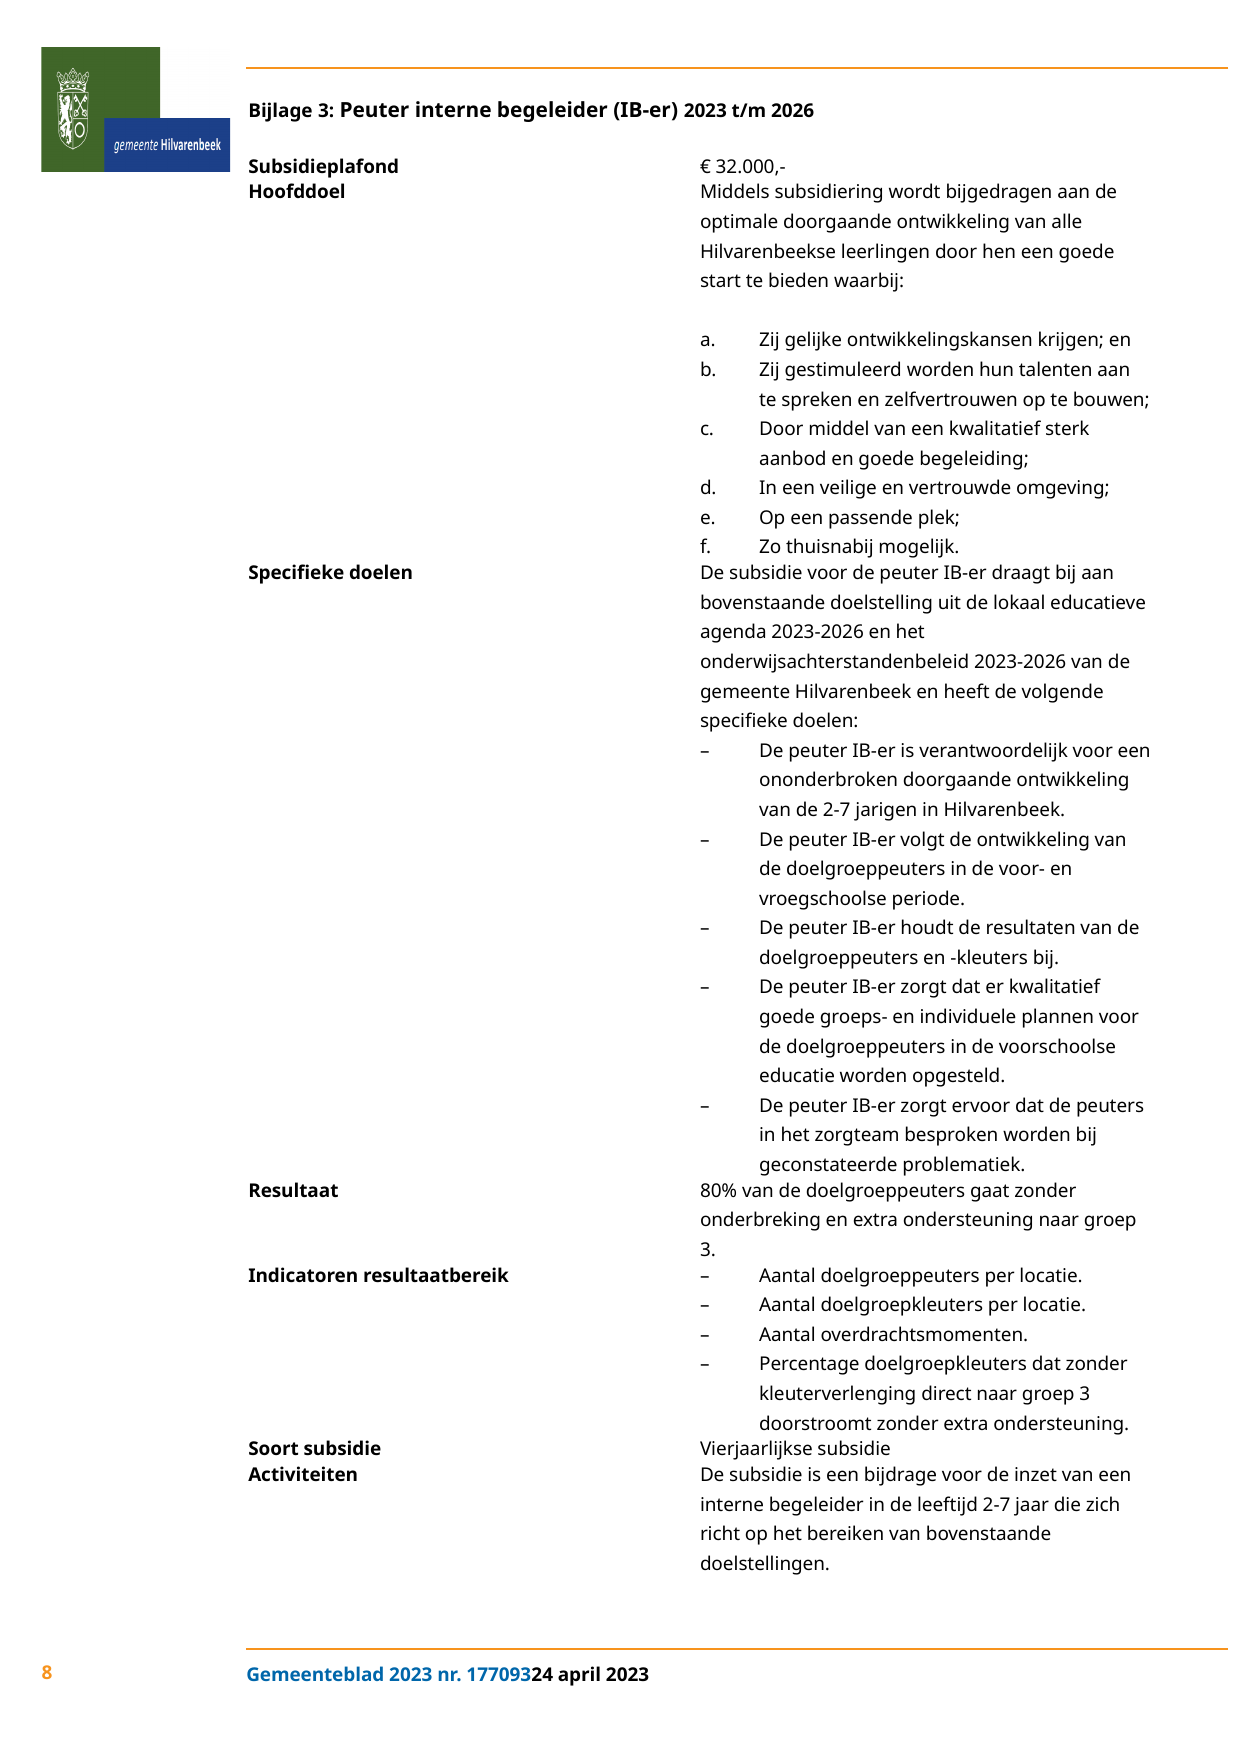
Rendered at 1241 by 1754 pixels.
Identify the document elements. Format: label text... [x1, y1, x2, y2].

table_cell Hoofddoel [248, 179, 700, 559]
table_cell 80% van de doelgroeppeuters gaat zonder onderbreking en extra ondersteuning naar groep 3. [700, 1177, 1152, 1262]
table_header € 32.000,- [700, 153, 1152, 179]
text Bijlage 3: Peuter interne begeleider (IB-er) 2023 t/m 2026 [248, 95, 1152, 123]
table_header Subsidieplafond [248, 153, 700, 179]
table_cell Vierjaarlijkse subsidie [700, 1435, 1152, 1461]
table_cell Middels subsidiering wordt bijgedragen aan de optimale doorgaande ontwikkeling van alle Hilvarenbeekse leerlingen door hen een goede start te bieden waarbij: Zij gelijke ontwikkelingskansen krijgen; en Zij gestimuleerd worden hun talenten aan te spreken en zelfvertrouwen op te bouwen; Door middel van een kwalitatief sterk aanbod en goede begeleiding; In een veilige en vertrouwde omgeving; Op een passende plek; Zo thuisnabij mogelijk. [700, 179, 1152, 559]
picture [41, 47, 231, 172]
table_cell Specifieke doelen [248, 560, 700, 1177]
table_cell De subsidie voor de peuter IB-er draagt bij aan bovenstaande doelstelling uit de lokaal educatieve agenda 2023-2026 en het onderwijsachterstandenbeleid 2023-2026 van de gemeente Hilvarenbeek en heeft de volgende specifieke doelen: De peuter IB-er is verantwoordelijk voor een ononderbroken doorgaande ontwikkeling van de 2-7 jarigen in Hilvarenbeek. De peuter IB-er volgt de ontwikkeling van de doelgroeppeuters in de voor- en vroegschoolse periode. De peuter IB-er houdt de resultaten van de doelgroeppeuters en -kleuters bij. De peuter IB-er zorgt dat er kwalitatief goede groeps- en individuele plannen voor de doelgroeppeuters in de voorschoolse educatie worden opgesteld. De peuter IB-er zorgt ervoor dat de peuters in het zorgteam besproken worden bij geconstateerde problematiek. [700, 560, 1152, 1177]
table_cell Aantal doelgroeppeuters per locatie. Aantal doelgroepkleuters per locatie. Aantal overdrachtsmomenten. Percentage doelgroepkleuters dat zonder kleuterverlenging direct naar groep 3 doorstroomt zonder extra ondersteuning. [700, 1262, 1152, 1435]
table_cell De subsidie is een bijdrage voor de inzet van een interne begeleider in de leeftijd 2-7 jaar die zich richt op het bereiken van bovenstaande doelstellingen. [700, 1461, 1152, 1576]
table_cell Resultaat [248, 1177, 700, 1262]
table_cell Indicatoren resultaatbereik [248, 1262, 700, 1435]
table_cell Soort subsidie [248, 1435, 700, 1461]
table_cell Activiteiten [248, 1461, 700, 1576]
